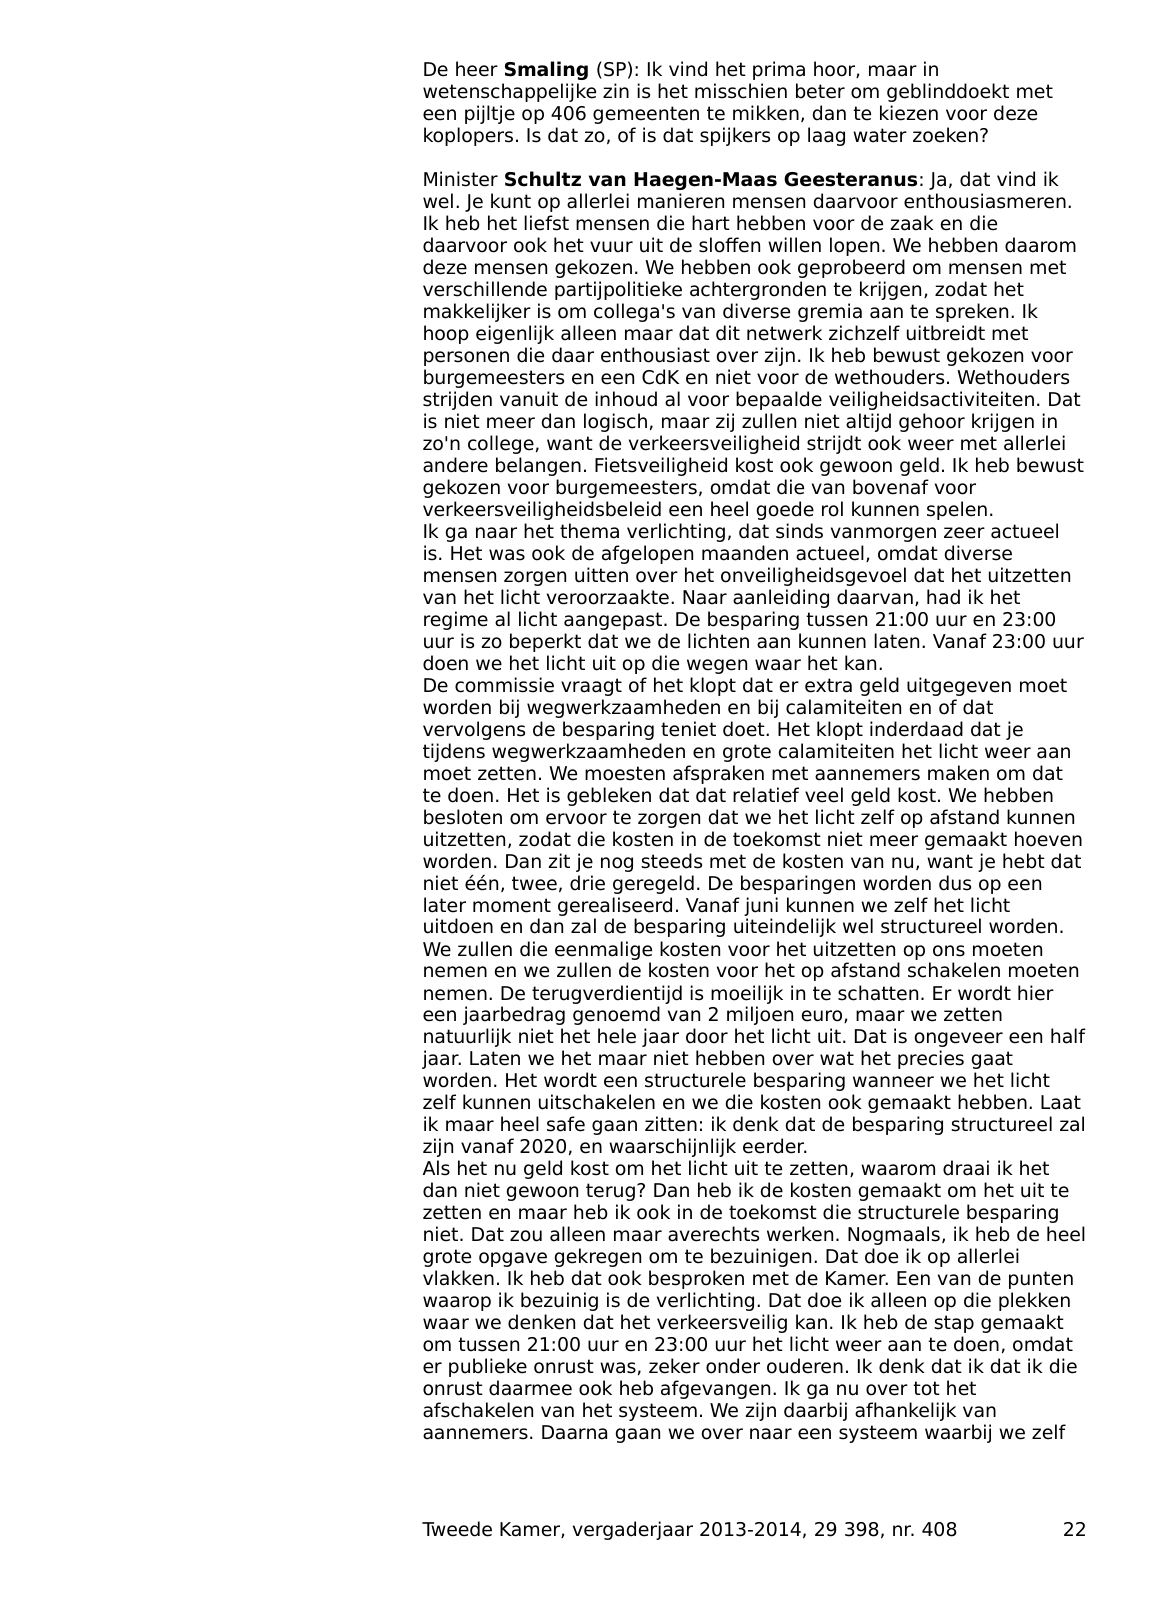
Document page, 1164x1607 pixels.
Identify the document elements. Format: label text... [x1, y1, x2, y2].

text Minister Schultz van Haegen-Maas Geesteranus: Ja, dat vind ik wel. Je kunt op allerlei manieren mensen daarvoor enthousiasmeren. Ik heb het liefst mensen die hart hebben voor de zaak en die daarvoor ook het vuur uit de sloffen willen lopen. We hebben daarom deze mensen gekozen. We hebben ook geprobeerd om mensen met verschillende partijpolitieke achtergronden te krijgen, zodat het makkelijker is om collega's van diverse gremia aan te spreken. Ik hoop eigenlijk alleen maar dat dit netwerk zichzelf uitbreidt met personen die daar enthousiast over zijn. Ik heb bewust gekozen voor burgemeesters en een CdK en niet voor de wethouders. Wethouders strijden vanuit de inhoud al voor bepaalde veiligheidsactiviteiten. Dat is niet meer dan logisch, maar zij zullen niet altijd gehoor krijgen in zo'n college, want de verkeersveiligheid strijdt ook weer met allerlei andere belangen. Fietsveiligheid kost ook gewoon geld. Ik heb bewust gekozen voor burgemeesters, omdat die van bovenaf voor verkeersveiligheidsbeleid een heel goede rol kunnen spelen. [422, 169, 1087, 521]
text Ik ga naar het thema verlichting, dat sinds vanmorgen zeer actueel is. Het was ook de afgelopen maanden actueel, omdat diverse mensen zorgen uitten over het onveiligheidsgevoel dat het uitzetten van het licht veroorzaakte. Naar aanleiding daarvan, had ik het regime al licht aangepast. De besparing tussen 21:00 uur en 23:00 uur is zo beperkt dat we de lichten aan kunnen laten. Vanaf 23:00 uur doen we het licht uit op die wegen waar het kan. [422, 521, 1087, 675]
text Als het nu geld kost om het licht uit te zetten, waarom draai ik het dan niet gewoon terug? Dan heb ik de kosten gemaakt om het uit te zetten en maar heb ik ook in de toekomst die structurele besparing niet. Dat zou alleen maar averechts werken. Nogmaals, ik heb de heel grote opgave gekregen om te bezuinigen. Dat doe ik op allerlei vlakken. Ik heb dat ook besproken met de Kamer. Een van de punten waarop ik bezuinig is de verlichting. Dat doe ik alleen op die plekken waar we denken dat het verkeersveilig kan. Ik heb de stap gemaakt om tussen 21:00 uur en 23:00 uur het licht weer aan te doen, omdat er publieke onrust was, zeker onder ouderen. Ik denk dat ik dat ik die onrust daarmee ook heb afgevangen. Ik ga nu over tot het afschakelen van het systeem. We zijn daarbij afhankelijk van aannemers. Daarna gaan we over naar een systeem waarbij we zelf [422, 1158, 1087, 1444]
text De heer Smaling (SP): Ik vind het prima hoor, maar in wetenschappelijke zin is het misschien beter om geblinddoekt met een pijltje op 406 gemeenten te mikken, dan te kiezen voor deze koplopers. Is dat zo, of is dat spijkers op laag water zoeken? [422, 59, 1087, 147]
text De commissie vraagt of het klopt dat er extra geld uitgegeven moet worden bij wegwerkzaamheden en bij calamiteiten en of dat vervolgens de besparing teniet doet. Het klopt inderdaad dat je tijdens wegwerkzaamheden en grote calamiteiten het licht weer aan moet zetten. We moesten afspraken met aannemers maken om dat te doen. Het is gebleken dat dat relatief veel geld kost. We hebben besloten om ervoor te zorgen dat we het licht zelf op afstand kunnen uitzetten, zodat die kosten in de toekomst niet meer gemaakt hoeven worden. Dan zit je nog steeds met de kosten van nu, want je hebt dat niet één, twee, drie geregeld. De besparingen worden dus op een later moment gerealiseerd. Vanaf juni kunnen we zelf het licht uitdoen en dan zal de besparing uiteindelijk wel structureel worden. We zullen die eenmalige kosten voor het uitzetten op ons moeten nemen en we zullen de kosten voor het op afstand schakelen moeten nemen. De terugverdientijd is moeilijk in te schatten. Er wordt hier een jaarbedrag genoemd van 2 miljoen euro, maar we zetten natuurlijk niet het hele jaar door het licht uit. Dat is ongeveer een half jaar. Laten we het maar niet hebben over wat het precies gaat worden. Het wordt een structurele besparing wanneer we het licht zelf kunnen uitschakelen en we die kosten ook gemaakt hebben. Laat ik maar heel safe gaan zitten: ik denk dat de besparing structureel zal zijn vanaf 2020, en waarschijnlijk eerder. [422, 675, 1087, 1158]
